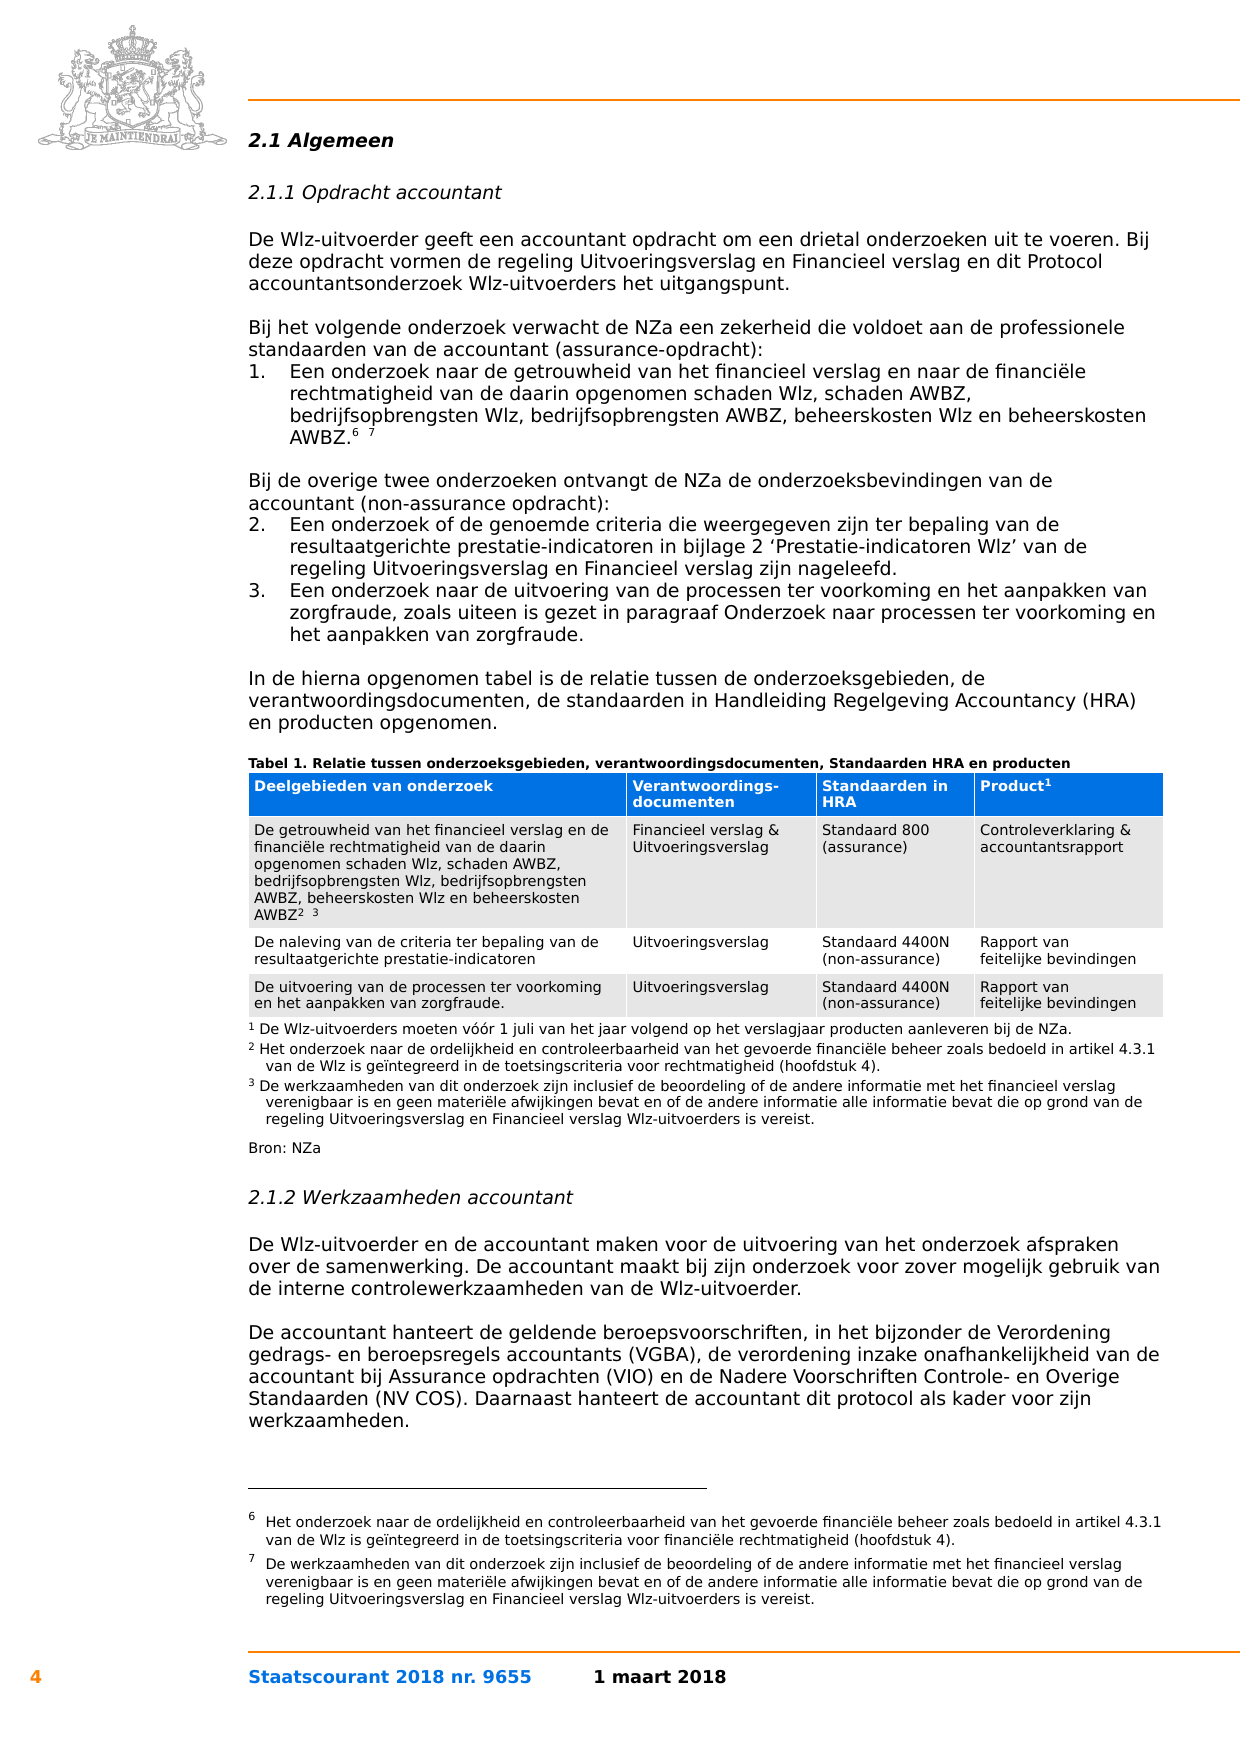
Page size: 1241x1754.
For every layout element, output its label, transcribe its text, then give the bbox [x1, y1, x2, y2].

table_cell Uitvoeringsverslag [627, 974, 816, 1017]
table_cell De uitvoering van de processen ter voorkoming en het aanpakken van zorgfraude. [249, 974, 626, 1017]
text 1. Een onderzoek naar de getrouwheid van het financieel verslag en naar de financiële rechtmatigheid van de daarin opgenomen schaden Wlz, schaden AWBZ, bedrijfsopbrengsten Wlz, bedrijfsopbrengsten AWBZ, beheerskosten Wlz en beheerskosten AWBZ. [248, 361, 1163, 448]
table_cell Product1 [975, 773, 1163, 816]
text De accountant hanteert de geldende beroepsvoorschriften, in het bijzonder de Verordening gedrags- en beroepsregels accountants (VGBA), de verordening inzake onafhankelijkheid van de accountant bij Assurance opdrachten (VIO) en de Nadere Voorschriften Controle- en Overige Standaarden (NV COS). Daarnaast hanteert de accountant dit protocol als kader voor zijn werkzaamheden. [248, 1322, 1163, 1432]
table_cell 1 De Wlz-uitvoerders moeten vóór 1 juli van het jaar volgend op het verslagjaar producten aanleveren bij de NZa. 2 Het onderzoek naar de ordelijkheid en controleerbaarheid van het gevoerde financiële beheer zoals bedoeld in artikel 4.3.1 van de Wlz is geïntegreerd in de toetsingscriteria voor rechtmatigheid (hoofdstuk 4). 3 De werkzaamheden van dit onderzoek zijn inclusief de beoordeling of de andere informatie met het financieel verslag verenigbaar is en geen materiële afwijkingen bevat en of de andere informatie alle informatie bevat die op grond van de regeling Uitvoeringsverslag en Financieel verslag Wlz-uitvoerders is vereist. Bron: NZa [248, 1018, 1163, 1157]
text De Wlz-uitvoerder en de accountant maken voor de uitvoering van het onderzoek afspraken over de samenwerking. De accountant maakt bij zijn onderzoek voor zover mogelijk gebruik van de interne controlewerkzaamheden van de Wlz-uitvoerder. [248, 1234, 1163, 1300]
text Het onderzoek naar de ordelijkheid en controleerbaarheid van het gevoerde financiële beheer zoals bedoeld in artikel 4.3.1 van de Wlz is geïntegreerd in de toetsingscriteria voor financiële rechtmatigheid (hoofdstuk 4). [248, 1510, 1163, 1549]
subtitle 2.1.2 Werkzaamheden accountant [248, 1187, 1163, 1209]
table_cell Standaard 800 (assurance) [817, 817, 974, 928]
table_cell Deelgebieden van onderzoek [249, 773, 626, 816]
text Bij het volgende onderzoek verwacht de NZa een zekerheid die voldoet aan de professionele standaarden van de accountant (assurance-opdracht): [248, 317, 1163, 361]
table_cell Standaard 4400N (non-assurance) [817, 974, 974, 1017]
table_cell Verantwoordings-documenten [627, 773, 816, 816]
table_cell Standaarden in HRA [817, 773, 974, 816]
table_cell De getrouwheid van het financieel verslag en de financiële rechtmatigheid van de daarin opgenomen schaden Wlz, schaden AWBZ, bedrijfsopbrengsten Wlz, bedrijfsopbrengsten AWBZ, beheerskosten Wlz en beheerskosten AWBZ2 3 [249, 817, 626, 928]
text In de hierna opgenomen tabel is de relatie tussen de onderzoeksgebieden, de verantwoordingsdocumenten, de standaarden in Handleiding Regelgeving Accountancy (HRA) en producten opgenomen. [248, 668, 1163, 734]
table_cell Controleverklaring & accountantsrapport [975, 817, 1163, 928]
table_cell Financieel verslag & Uitvoeringsverslag [627, 817, 816, 928]
text 3. Een onderzoek naar de uitvoering van de processen ter voorkoming en het aanpakken van zorgfraude, zoals uiteen is gezet in paragraaf Onderzoek naar processen ter voorkoming en het aanpakken van zorgfraude. [248, 580, 1163, 646]
table_cell Rapport van feitelijke bevindingen [975, 974, 1163, 1017]
table_cell De naleving van de criteria ter bepaling van de resultaatgerichte prestatie-indicatoren [249, 929, 626, 973]
table_cell Standaard 4400N (non-assurance) [817, 929, 974, 973]
table_cell Uitvoeringsverslag [627, 929, 816, 973]
picture [38, 25, 227, 150]
text De Wlz-uitvoerder geeft een accountant opdracht om een drietal onderzoeken uit te voeren. Bij deze opdracht vormen de regeling Uitvoeringsverslag en Financieel verslag en dit Protocol accountantsonderzoek Wlz-uitvoerders het uitgangspunt. [248, 229, 1163, 295]
subtitle 2.1.1 Opdracht accountant [248, 182, 1163, 204]
table_header Tabel 1. Relatie tussen onderzoeksgebieden, verantwoordingsdocumenten, Standaarden HRA en producten [248, 756, 1163, 772]
text 2. Een onderzoek of de genoemde criteria die weergegeven zijn ter bepaling van de resultaatgerichte prestatie-indicatoren in bijlage 2 ‘Prestatie-indicatoren Wlz’ van de regeling Uitvoeringsverslag en Financieel verslag zijn nageleefd. [248, 514, 1163, 580]
text Bij de overige twee onderzoeken ontvangt de NZa de onderzoeksbevindingen van de accountant (non-assurance opdracht): [248, 470, 1163, 514]
text De werkzaamheden van dit onderzoek zijn inclusief de beoordeling of de andere informatie met het financieel verslag verenigbaar is en geen materiële afwijkingen bevat en of de andere informatie alle informatie bevat die op grond van de regeling Uitvoeringsverslag en Financieel verslag Wlz-uitvoerders is vereist. [248, 1552, 1163, 1608]
subtitle 2.1 Algemeen [248, 130, 1163, 152]
table_cell Rapport van feitelijke bevindingen [975, 929, 1163, 973]
